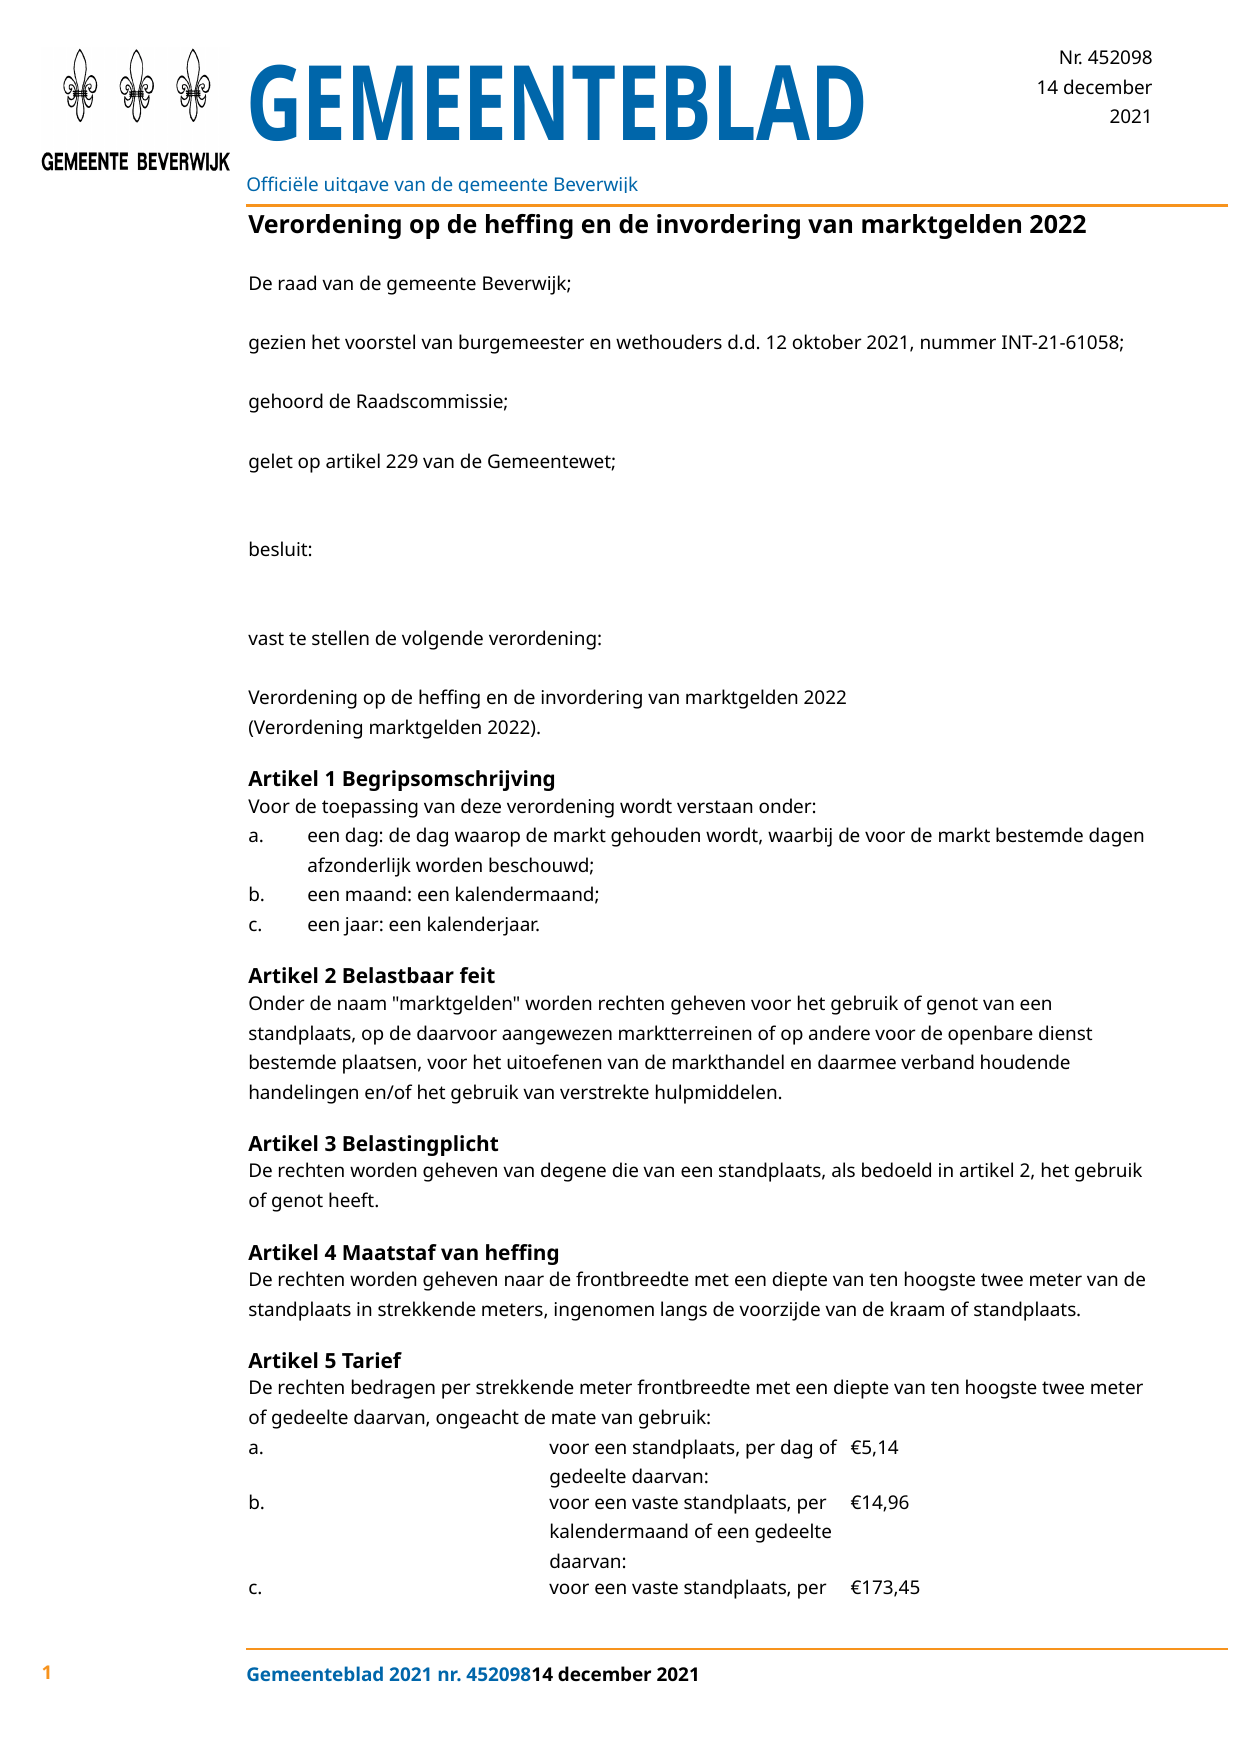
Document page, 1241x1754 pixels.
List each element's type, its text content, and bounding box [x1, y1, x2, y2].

text vast te stellen de volgende verordening: [248, 625, 1152, 651]
text gezien het voorstel van burgemeester en wethouders d.d. 12 oktober 2021, nummer INT-21-61058; [248, 329, 1152, 355]
text Verordening op de heffing en de invordering van marktgelden 2022 [248, 207, 1152, 241]
text Artikel 3 Belastingplicht [248, 1129, 1152, 1158]
table_cell b. [248, 1489, 549, 1574]
table_header €5,14 [850, 1434, 1152, 1489]
list een dag: de dag waarop de markt gehouden wordt, waarbij de voor de markt bestemde dagen afzonderlijk worden beschouwd; [248, 822, 1152, 878]
text gehoord de Raadscommissie; [248, 389, 1152, 414]
table_cell voor een vaste standplaats, per kalendermaand of een gedeelte daarvan: [549, 1489, 850, 1574]
text besluit: [248, 537, 1152, 562]
text De raad van de gemeente Beverwijk; [248, 270, 1152, 296]
table_header a. [248, 1434, 549, 1489]
table_cell c. [248, 1574, 549, 1600]
picture [41, 47, 231, 172]
table_cell voor een vaste standplaats, per [549, 1574, 850, 1600]
text De rechten worden geheven van degene die van een standplaats, als bedoeld in artikel 2, het gebruik of genot heeft. [248, 1158, 1152, 1213]
text Artikel 2 Belastbaar feit [248, 962, 1152, 990]
text Artikel 4 Maatstaf van heffing [248, 1238, 1152, 1266]
table_cell €173,45 [850, 1574, 1152, 1600]
list een jaar: een kalenderjaar. [248, 911, 1152, 937]
text (Verordening marktgelden 2022). [248, 714, 1152, 740]
list een maand: een kalendermaand; [248, 882, 1152, 907]
text Onder de naam "marktgelden" worden rechten geheven voor het gebruik of genot van een standplaats, op de daarvoor aangewezen marktterreinen of op andere voor de openbare dienst bestemde plaatsen, voor het uitoefenen van de markthandel en daarmee verband houdende handelingen en/of het gebruik van verstrekte hulpmiddelen. [248, 990, 1152, 1104]
table_header voor een standplaats, per dag of gedeelte daarvan: [549, 1434, 850, 1489]
text Artikel 5 Tarief [248, 1346, 1152, 1374]
text gelet op artikel 229 van de Gemeentewet; [248, 448, 1152, 473]
text De rechten bedragen per strekkende meter frontbreedte met een diepte van ten hoogste twee meter of gedeelte daarvan, ongeacht de mate van gebruik: [248, 1374, 1152, 1430]
table_cell €14,96 [850, 1489, 1152, 1574]
text Artikel 1 Begripsomschrijving [248, 764, 1152, 793]
text De rechten worden geheven naar de frontbreedte met een diepte van ten hoogste twee meter van de standplaats in strekkende meters, ingenomen langs de voorzijde van de kraam of standplaats. [248, 1266, 1152, 1321]
text Voor de toepassing van deze verordening wordt verstaan onder: [248, 793, 1152, 819]
text Verordening op de heffing en de invordering van marktgelden 2022 [248, 684, 1152, 710]
